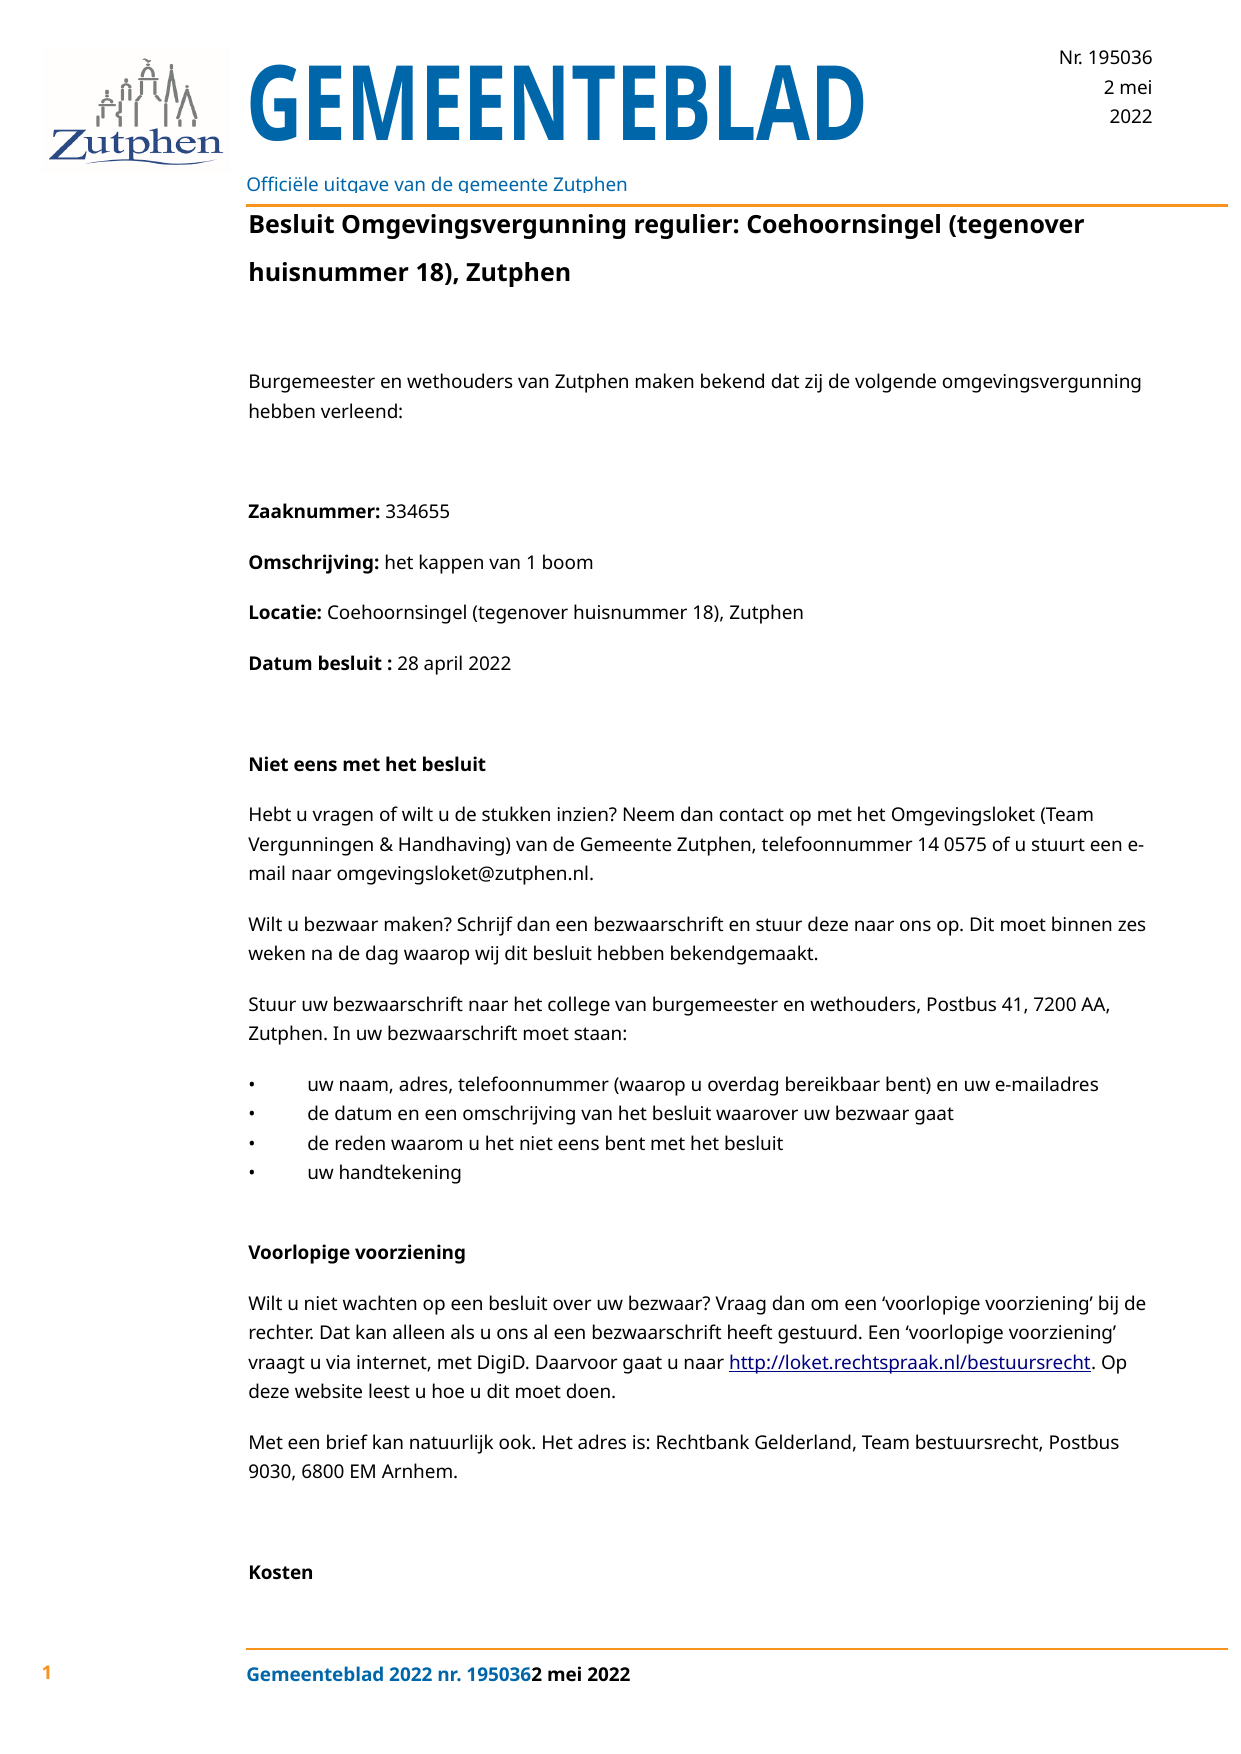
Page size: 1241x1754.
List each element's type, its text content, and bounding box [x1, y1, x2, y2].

text Wilt u bezwaar maken? Schrijf dan een bezwaarschrift en stuur deze naar ons op. Dit moet binnen zes weken na de dag waarop wij dit besluit hebben bekendgemaakt. [248, 911, 1152, 966]
text Hebt u vragen of wilt u de stukken inzien? Neem dan contact op met het Omgevingsloket (Team Vergunningen & Handhaving) van de Gemeente Zutphen, telefoonnummer 14 0575 of u stuurt een e-mail naar omgevingsloket@zutphen.nl. [248, 801, 1152, 886]
text Niet eens met het besluit [248, 751, 1152, 777]
text Besluit Omgevingsvergunning regulier: Coehoornsingel (tegenover huisnummer 18), Zutphen [248, 207, 1152, 288]
text Stuur uw bezwaarschrift naar het college van burgemeester en wethouders, Postbus 41, 7200 AA, Zutphen. In uw bezwaarschrift moet staan: [248, 991, 1152, 1046]
picture [41, 47, 231, 172]
text Datum besluit : 28 april 2022 [248, 650, 1152, 676]
text Kosten [248, 1559, 1152, 1585]
list de datum en een omschrijving van het besluit waarover uw bezwaar gaat [248, 1100, 1152, 1126]
text Met een brief kan natuurlijk ook. Het adres is: Rechtbank Gelderland, Team bestuursrecht, Postbus 9030, 6800 EM Arnhem. [248, 1429, 1152, 1484]
list uw handtekening [248, 1159, 1152, 1185]
text Omschrijving: het kappen van 1 boom [248, 549, 1152, 575]
text Zaaknummer: 334655 [248, 499, 1152, 524]
text Locatie: Coehoornsingel (tegenover huisnummer 18), Zutphen [248, 599, 1152, 625]
text Burgemeester en wethouders van Zutphen maken bekend dat zij de volgende omgevingsvergunning hebben verleend: [248, 368, 1152, 424]
list de reden waarom u het niet eens bent met het besluit [248, 1130, 1152, 1156]
text Voorlopige voorziening [248, 1239, 1152, 1265]
list uw naam, adres, telefoonnummer (waarop u overdag bereikbaar bent) en uw e-mailadres [248, 1071, 1152, 1097]
text Wilt u niet wachten op een besluit over uw bezwaar? Vraag dan om een ‘voorlopige voorziening’ bij de rechter. Dat kan alleen als u ons al een bezwaarschrift heeft gestuurd. Een ‘voorlopige voorziening’ vraagt u via internet, met DigiD. Daarvoor gaat u naar http://loket.rechtspraak.nl/bestuursrecht. Op deze website leest u hoe u dit moet doen. [248, 1290, 1152, 1404]
